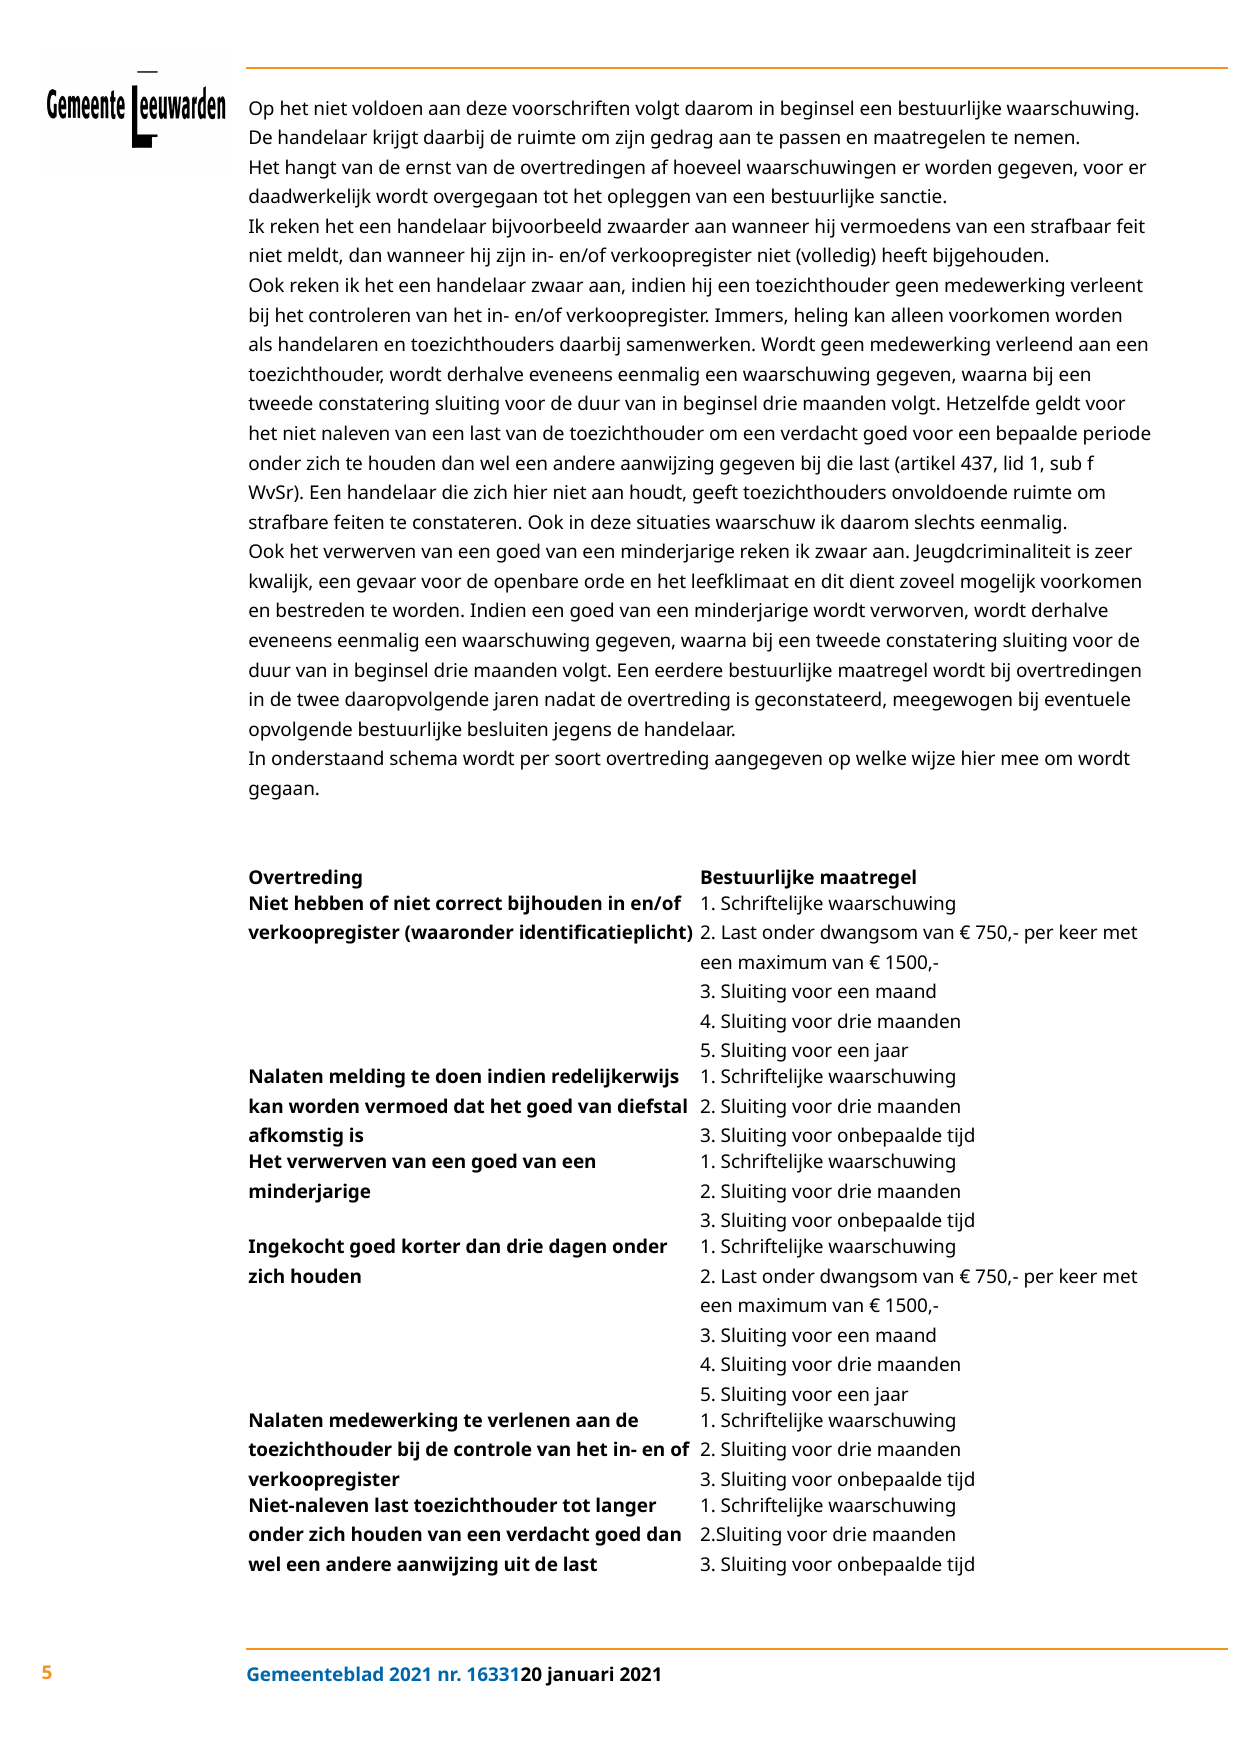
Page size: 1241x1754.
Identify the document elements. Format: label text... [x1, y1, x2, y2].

table_cell 1. Schriftelijke waarschuwing 2. Sluiting voor drie maanden 3. Sluiting voor onbepaalde tijd [700, 1064, 1152, 1148]
table_header Overtreding [248, 864, 700, 890]
table_cell Het verwerven van een goed van een minderjarige [248, 1148, 700, 1233]
text Ook reken ik het een handelaar zwaar aan, indien hij een toezichthouder geen medewerking verleent bij het controleren van het in- en/of verkoopregister. Immers, heling kan alleen voorkomen worden als handelaren en toezichthouders daarbij samenwerken. Wordt geen medewerking verleend aan een toezichthouder, wordt derhalve eveneens eenmalig een waarschuwing gegeven, waarna bij een tweede constatering sluiting voor de duur van in beginsel drie maanden volgt. Hetzelfde geldt voor het niet naleven van een last van de toezichthouder om een verdacht goed voor een bepaalde periode onder zich te houden dan wel een andere aanwijzing gegeven bij die last (artikel 437, lid 1, sub f WvSr). Een handelaar die zich hier niet aan houdt, geeft toezichthouders onvoldoende ruimte om strafbare feiten te constateren. Ook in deze situaties waarschuw ik daarom slechts eenmalig. [248, 272, 1152, 535]
table_cell 1. Schriftelijke waarschuwing 2. Last onder dwangsom van € 750,- per keer met een maximum van € 1500,- 3. Sluiting voor een maand 4. Sluiting voor drie maanden 5. Sluiting voor een jaar [700, 1233, 1152, 1407]
text Het hangt van de ernst van de overtredingen af hoeveel waarschuwingen er worden gegeven, voor er daadwerkelijk wordt overgegaan tot het opleggen van een bestuurlijke sanctie. [248, 154, 1152, 209]
table_cell Niet hebben of niet correct bijhouden in en/of verkoopregister (waaronder identificatieplicht) [248, 890, 700, 1063]
picture [41, 47, 231, 172]
table_cell 1. Schriftelijke waarschuwing 2.Sluiting voor drie maanden 3. Sluiting voor onbepaalde tijd [700, 1492, 1152, 1577]
table_cell Nalaten medewerking te verlenen aan de toezichthouder bij de controle van het in- en of verkoopregister [248, 1407, 700, 1492]
text Ook het verwerven van een goed van een minderjarige reken ik zwaar aan. Jeugdcriminaliteit is zeer kwalijk, een gevaar voor de openbare orde en het leefklimaat en dit dient zoveel mogelijk voorkomen en bestreden te worden. Indien een goed van een minderjarige wordt verworven, wordt derhalve eveneens eenmalig een waarschuwing gegeven, waarna bij een tweede constatering sluiting voor de duur van in beginsel drie maanden volgt. Een eerdere bestuurlijke maatregel wordt bij overtredingen in de twee daaropvolgende jaren nadat de overtreding is geconstateerd, meegewogen bij eventuele opvolgende bestuurlijke besluiten jegens de handelaar. [248, 538, 1152, 742]
text In onderstaand schema wordt per soort overtreding aangegeven op welke wijze hier mee om wordt gegaan. [248, 746, 1152, 801]
table_header Bestuurlijke maatregel [700, 864, 1152, 890]
table_cell Niet-naleven last toezichthouder tot langer onder zich houden van een verdacht goed dan wel een andere aanwijzing uit de last [248, 1492, 700, 1577]
table_cell 1. Schriftelijke waarschuwing 2. Last onder dwangsom van € 750,- per keer met een maximum van € 1500,- 3. Sluiting voor een maand 4. Sluiting voor drie maanden 5. Sluiting voor een jaar [700, 890, 1152, 1063]
text Op het niet voldoen aan deze voorschriften volgt daarom in beginsel een bestuurlijke waarschuwing. De handelaar krijgt daarbij de ruimte om zijn gedrag aan te passen en maatregelen te nemen. [248, 95, 1152, 150]
table_cell Ingekocht goed korter dan drie dagen onder zich houden [248, 1233, 700, 1407]
text Ik reken het een handelaar bijvoorbeeld zwaarder aan wanneer hij vermoedens van een strafbaar feit niet meldt, dan wanneer hij zijn in- en/of verkoopregister niet (volledig) heeft bijgehouden. [248, 213, 1152, 268]
table_cell Nalaten melding te doen indien redelijkerwijs kan worden vermoed dat het goed van diefstal afkomstig is [248, 1064, 700, 1148]
table_cell 1. Schriftelijke waarschuwing 2. Sluiting voor drie maanden 3. Sluiting voor onbepaalde tijd [700, 1148, 1152, 1233]
table_cell 1. Schriftelijke waarschuwing 2. Sluiting voor drie maanden 3. Sluiting voor onbepaalde tijd [700, 1407, 1152, 1492]
